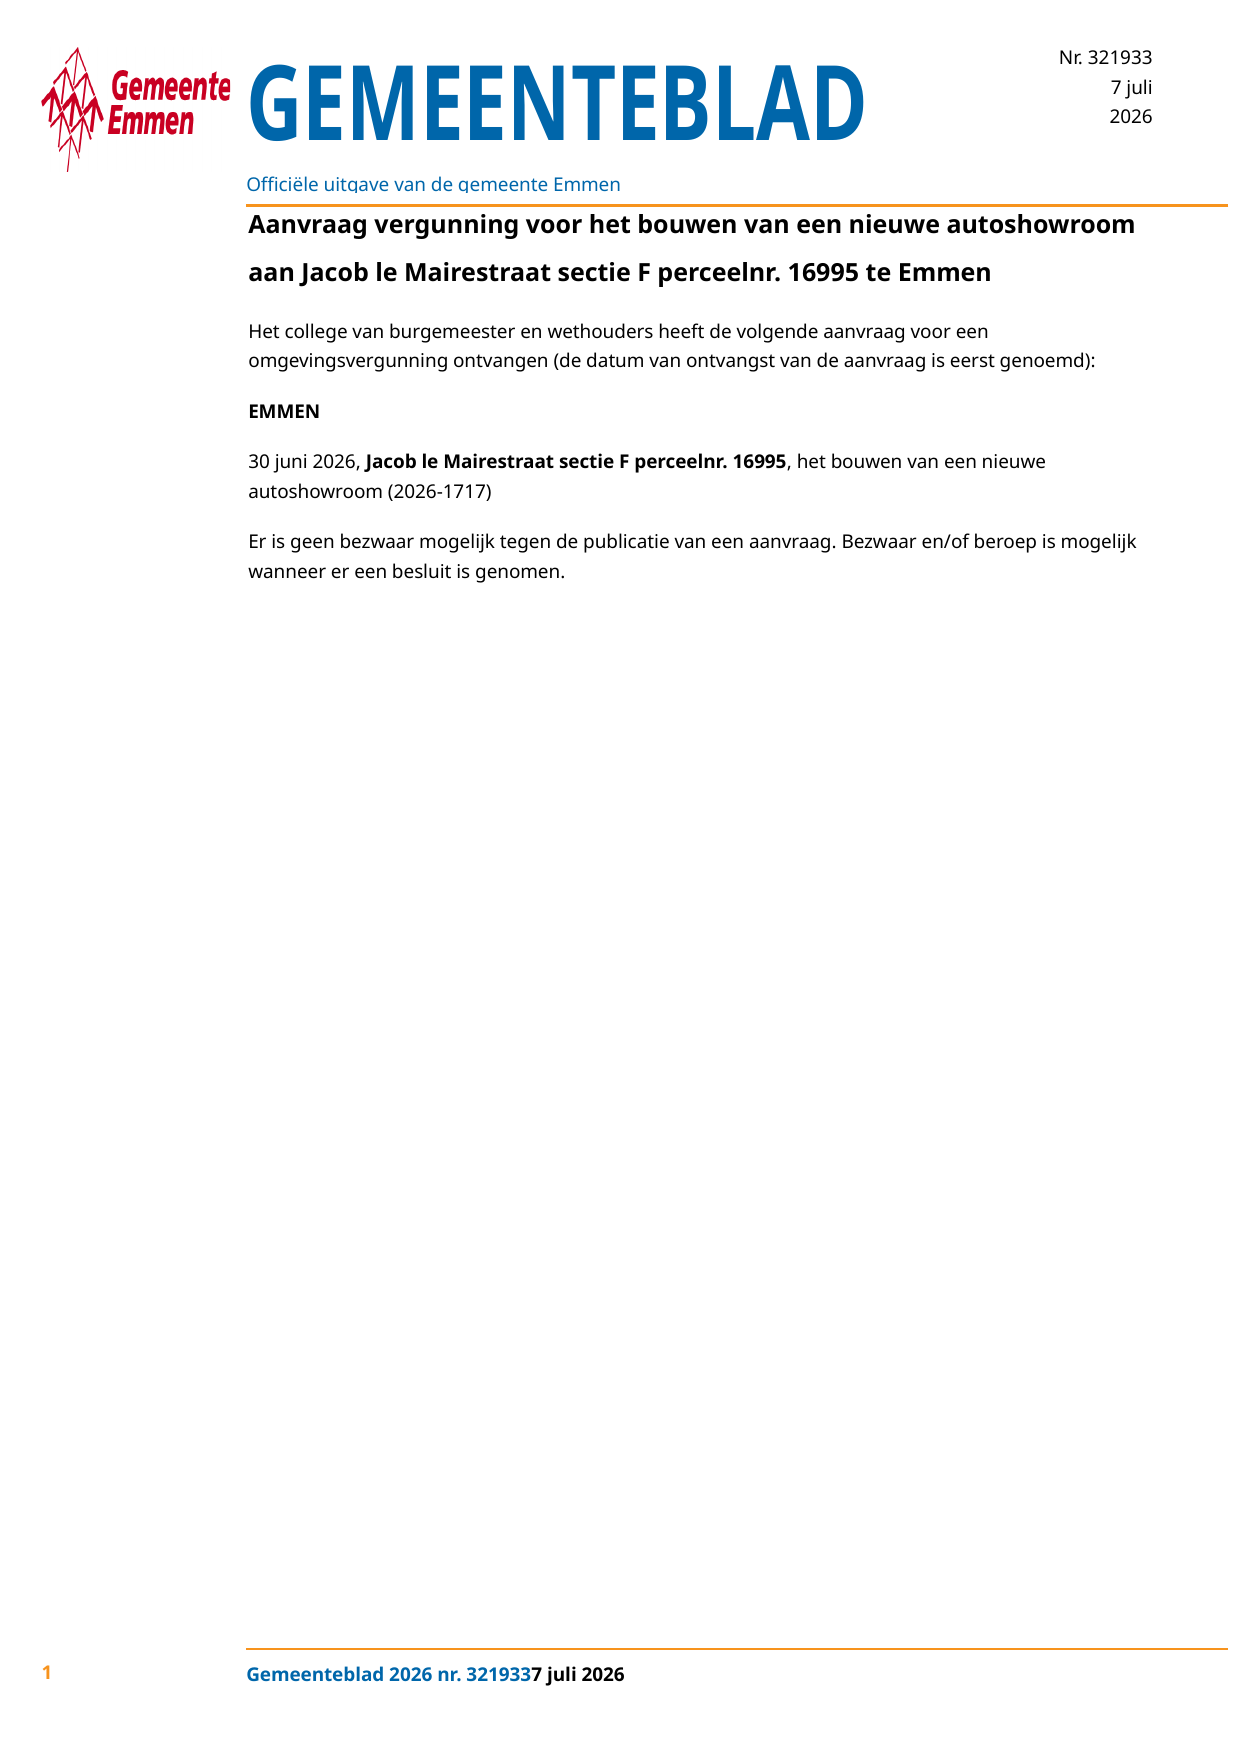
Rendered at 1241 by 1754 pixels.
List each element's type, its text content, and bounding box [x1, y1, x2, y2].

text EMMEN [248, 398, 1152, 424]
text 30 juni 2026, Jacob le Mairestraat sectie F perceelnr. 16995, het bouwen van een nieuwe autoshowroom (2026-1717) [248, 448, 1152, 504]
text Aanvraag vergunning voor het bouwen van een nieuwe autoshowroom aan Jacob le Mairestraat sectie F perceelnr. 16995 te Emmen [248, 207, 1152, 288]
text Het college van burgemeester en wethouders heeft de volgende aanvraag voor een omgevingsvergunning ontvangen (de datum van ontvangst van de aanvraag is eerst genoemd): [248, 318, 1152, 373]
text Er is geen bezwaar mogelijk tegen de publicatie van een aanvraag. Bezwaar en/of beroep is mogelijk wanneer er een besluit is genomen. [248, 528, 1152, 584]
picture [41, 47, 231, 172]
